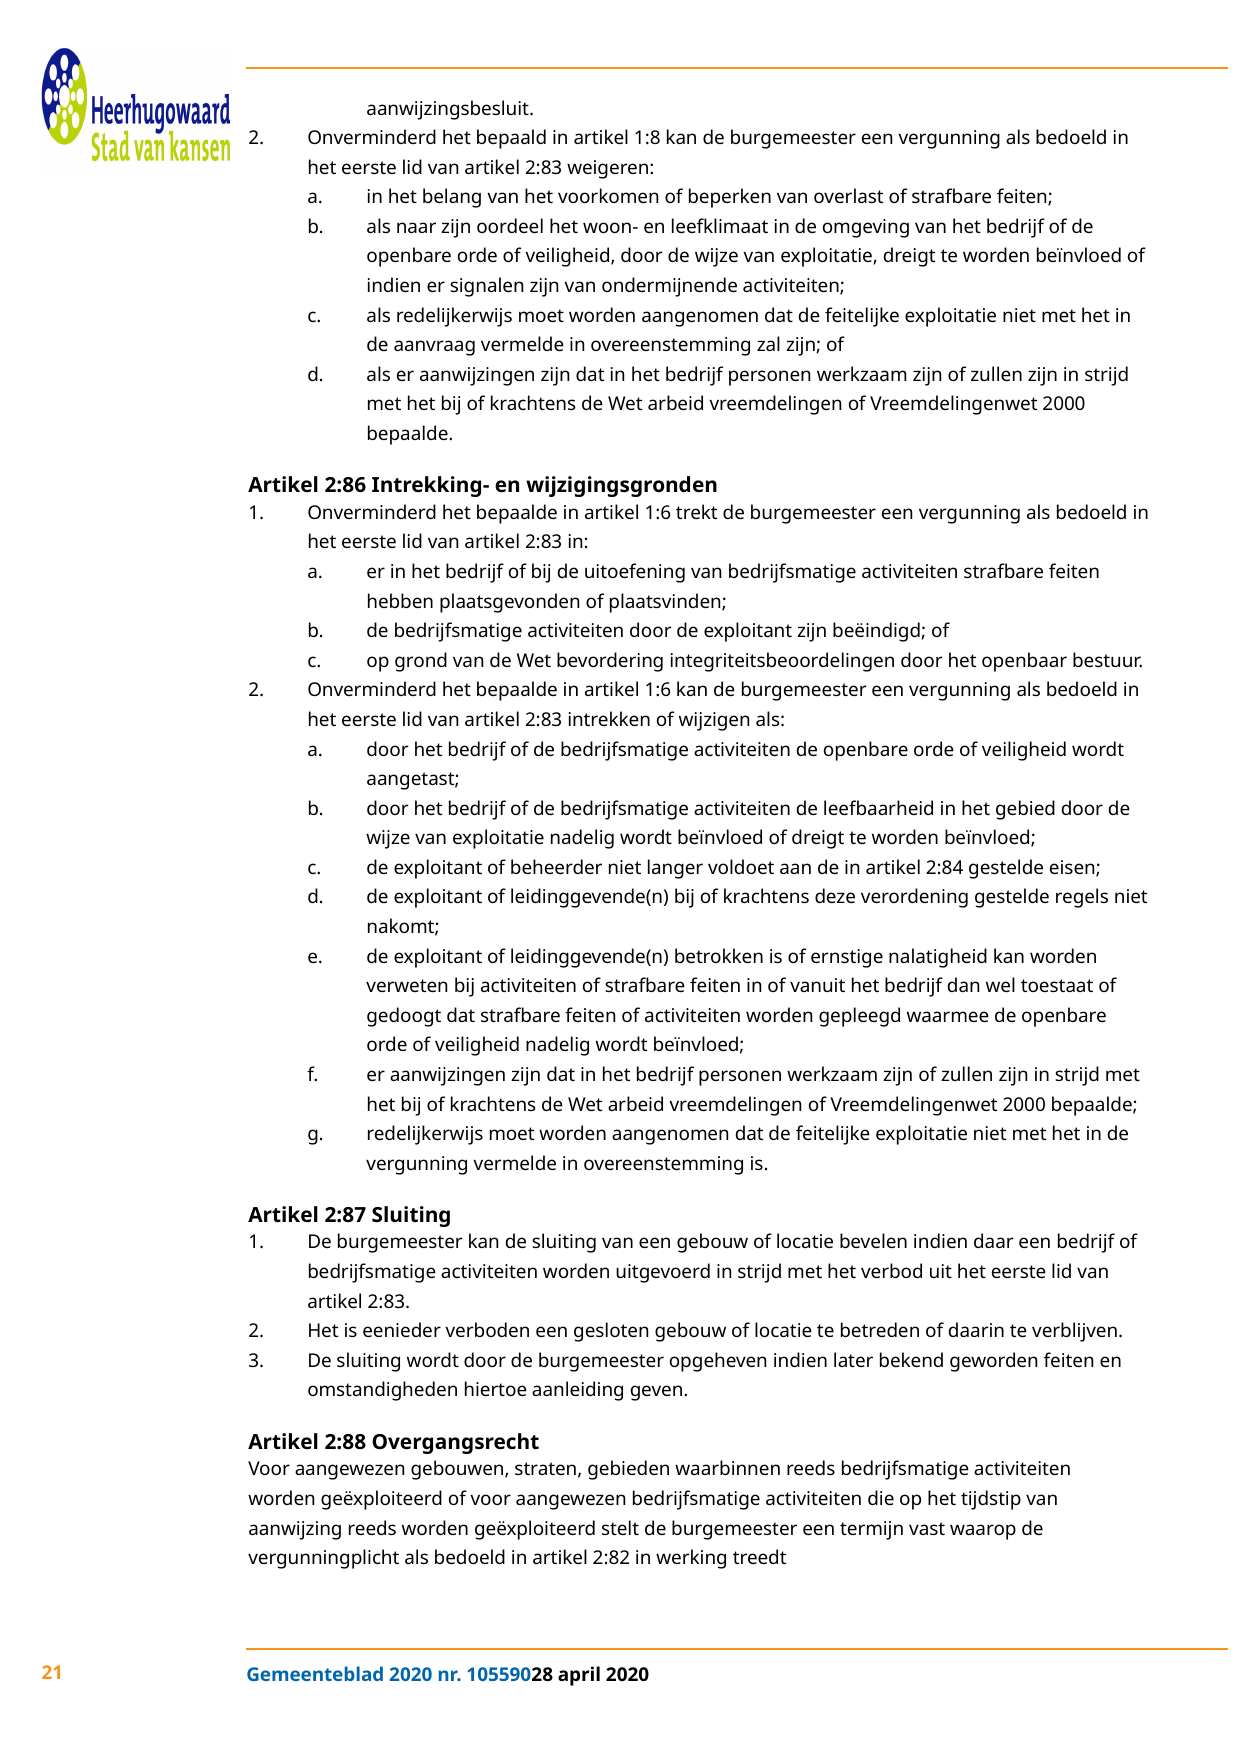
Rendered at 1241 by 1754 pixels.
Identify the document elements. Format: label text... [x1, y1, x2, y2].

list door het bedrijf of de bedrijfsmatige activiteiten de openbare orde of veiligheid wordt aangetast; [307, 736, 1152, 791]
list als naar zijn oordeel het woon- en leefklimaat in de omgeving van het bedrijf of de openbare orde of veiligheid, door de wijze van exploitatie, dreigt te worden beïnvloed of indien er signalen zijn van ondermijnende activiteiten; [307, 213, 1152, 298]
list als er aanwijzingen zijn dat in het bedrijf personen werkzaam zijn of zullen zijn in strijd met het bij of krachtens de Wet arbeid vreemdelingen of Vreemdelingenwet 2000 bepaalde. [307, 361, 1152, 446]
text vergunningplicht als bedoeld in artikel 2:82 in werking treedt [248, 1544, 1152, 1570]
list De sluiting wordt door de burgemeester opgeheven indien later bekend geworden feiten en omstandigheden hiertoe aanleiding geven. [248, 1347, 1152, 1402]
text Voor aangewezen gebouwen, straten, gebieden waarbinnen reeds bedrijfsmatige activiteiten [248, 1456, 1152, 1481]
list De burgemeester kan de sluiting van een gebouw of locatie bevelen indien daar een bedrijf of bedrijfsmatige activiteiten worden uitgevoerd in strijd met het verbod uit het eerste lid van artikel 2:83. [248, 1229, 1152, 1314]
text Artikel 2:88 Overgangsrecht [248, 1427, 1152, 1456]
text Artikel 2:87 Sluiting [248, 1200, 1152, 1229]
list er in het bedrijf of bij de uitoefening van bedrijfsmatige activiteiten strafbare feiten hebben plaatsgevonden of plaatsvinden; [307, 558, 1152, 613]
list er aanwijzingen zijn dat in het bedrijf personen werkzaam zijn of zullen zijn in strijd met het bij of krachtens de Wet arbeid vreemdelingen of Vreemdelingenwet 2000 bepaalde; [307, 1061, 1152, 1116]
list de bedrijfsmatige activiteiten door de exploitant zijn beëindigd; of [307, 617, 1152, 643]
list de exploitant of beheerder niet langer voldoet aan de in artikel 2:84 gestelde eisen; [307, 854, 1152, 880]
list Onverminderd het bepaald in artikel 1:8 kan de burgemeester een vergunning als bedoeld in het eerste lid van artikel 2:83 weigeren: [248, 124, 1152, 180]
list redelijkerwijs moet worden aangenomen dat de feitelijke exploitatie niet met het in de vergunning vermelde in overeenstemming is. [307, 1120, 1152, 1176]
list in het belang van het voorkomen of beperken van overlast of strafbare feiten; [307, 183, 1152, 209]
list de exploitant of leidinggevende(n) betrokken is of ernstige nalatigheid kan worden verweten bij activiteiten of strafbare feiten in of vanuit het bedrijf dan wel toestaat of gedoogt dat strafbare feiten of activiteiten worden gepleegd waarmee de openbare orde of veiligheid nadelig wordt beïnvloed; [307, 943, 1152, 1057]
list op grond van de Wet bevordering integriteitsbeoordelingen door het openbaar bestuur. [307, 647, 1152, 673]
list aanwijzingsbesluit. [307, 95, 1152, 121]
list de exploitant of leidinggevende(n) bij of krachtens deze verordening gestelde regels niet nakomt; [307, 884, 1152, 939]
list Het is eenieder verboden een gesloten gebouw of locatie te betreden of daarin te verblijven. [248, 1317, 1152, 1343]
list Onverminderd het bepaalde in artikel 1:6 trekt de burgemeester een vergunning als bedoeld in het eerste lid van artikel 2:83 in: [248, 499, 1152, 554]
list als redelijkerwijs moet worden aangenomen dat de feitelijke exploitatie niet met het in de aanvraag vermelde in overeenstemming zal zijn; of [307, 302, 1152, 357]
text aanwijzing reeds worden geëxploiteerd stelt de burgemeester een termijn vast waarop de [248, 1515, 1152, 1540]
list Onverminderd het bepaalde in artikel 1:6 kan de burgemeester een vergunning als bedoeld in het eerste lid van artikel 2:83 intrekken of wijzigen als: [248, 677, 1152, 732]
text Artikel 2:86 Intrekking- en wijzigingsgronden [248, 471, 1152, 499]
picture [41, 47, 231, 172]
text worden geëxploiteerd of voor aangewezen bedrijfsmatige activiteiten die op het tijdstip van [248, 1485, 1152, 1511]
list door het bedrijf of de bedrijfsmatige activiteiten de leefbaarheid in het gebied door de wijze van exploitatie nadelig wordt beïnvloed of dreigt te worden beïnvloed; [307, 795, 1152, 850]
